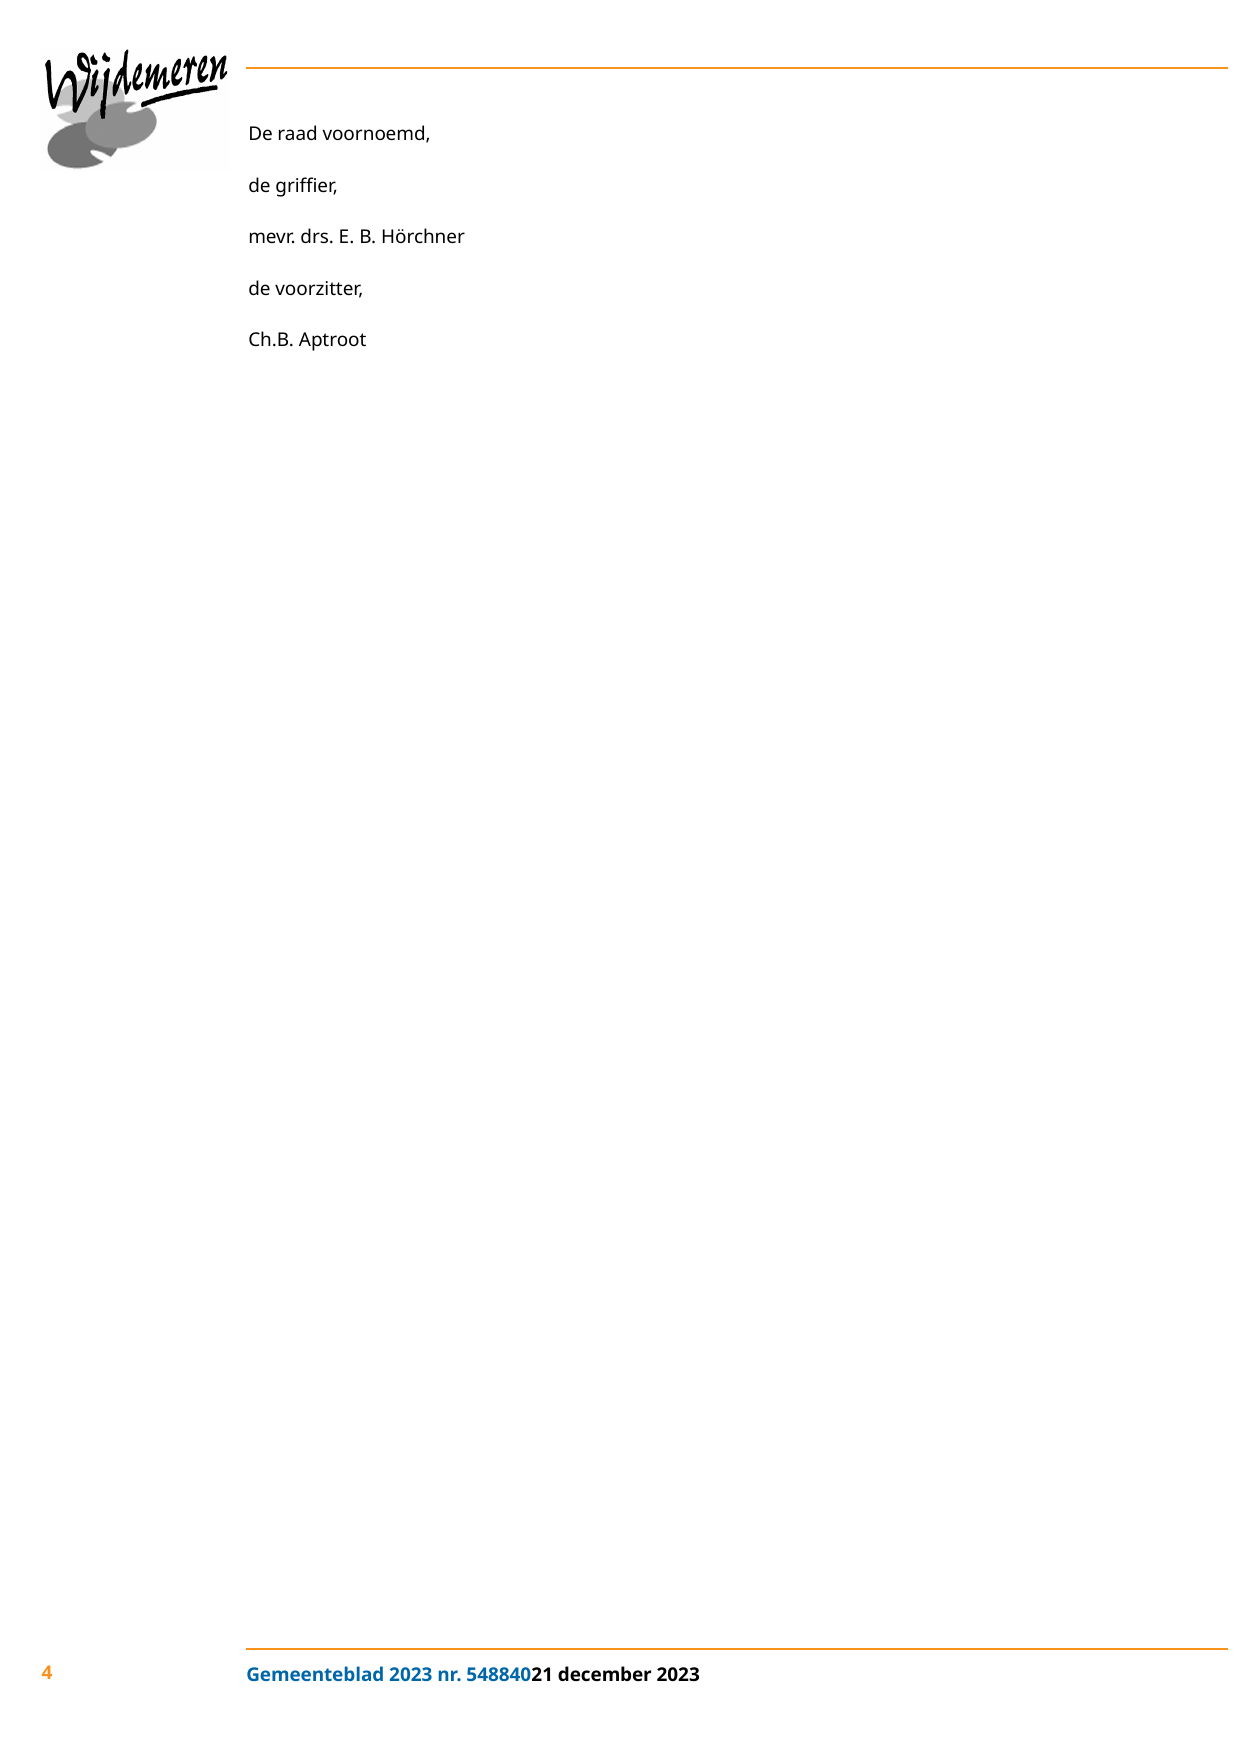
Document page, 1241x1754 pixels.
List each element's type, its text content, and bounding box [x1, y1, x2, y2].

text de voorzitter, [248, 275, 1152, 301]
text de griffier, [248, 172, 1152, 198]
text mevr. drs. E. B. Hörchner [248, 223, 1152, 249]
picture [41, 47, 231, 172]
text De raad voornoemd, [248, 121, 1152, 146]
text Ch.B. Aptroot [248, 326, 1152, 352]
